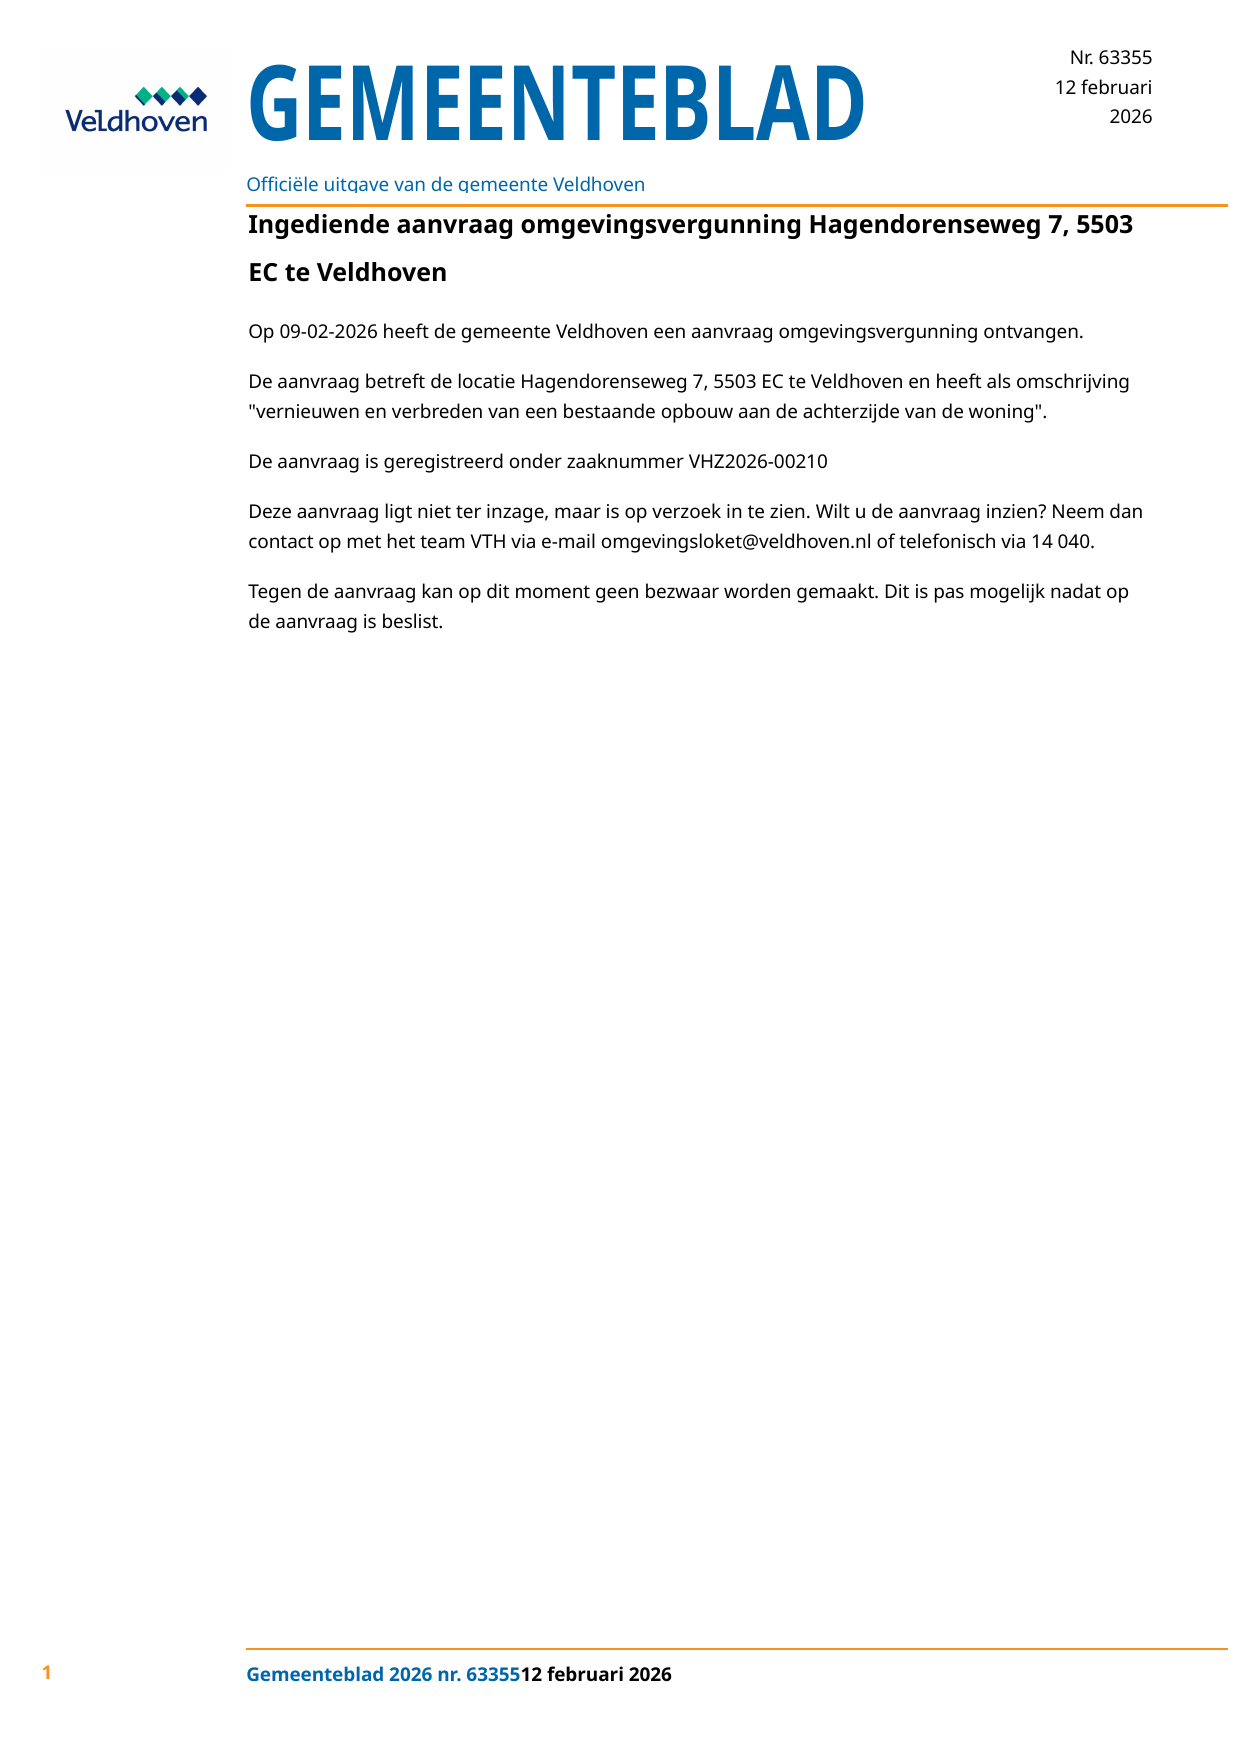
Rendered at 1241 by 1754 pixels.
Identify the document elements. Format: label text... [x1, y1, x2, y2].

text De aanvraag is geregistreerd onder zaaknummer VHZ2026-00210 [248, 448, 1152, 474]
text Ingediende aanvraag omgevingsvergunning Hagendorenseweg 7, 5503 EC te Veldhoven [248, 207, 1152, 288]
picture [41, 47, 231, 172]
text Tegen de aanvraag kan op dit moment geen bezwaar worden gemaakt. Dit is pas mogelijk nadat op de aanvraag is beslist. [248, 579, 1152, 634]
text Op 09-02-2026 heeft de gemeente Veldhoven een aanvraag omgevingsvergunning ontvangen. [248, 318, 1152, 344]
text Deze aanvraag ligt niet ter inzage, maar is op verzoek in te zien. Wilt u de aanvraag inzien? Neem dan contact op met het team VTH via e-mail omgevingsloket@veldhoven.nl of telefonisch via 14 040. [248, 499, 1152, 554]
text De aanvraag betreft de locatie Hagendorenseweg 7, 5503 EC te Veldhoven en heeft als omschrijving "vernieuwen en verbreden van een bestaande opbouw aan de achterzijde van de woning". [248, 368, 1152, 424]
